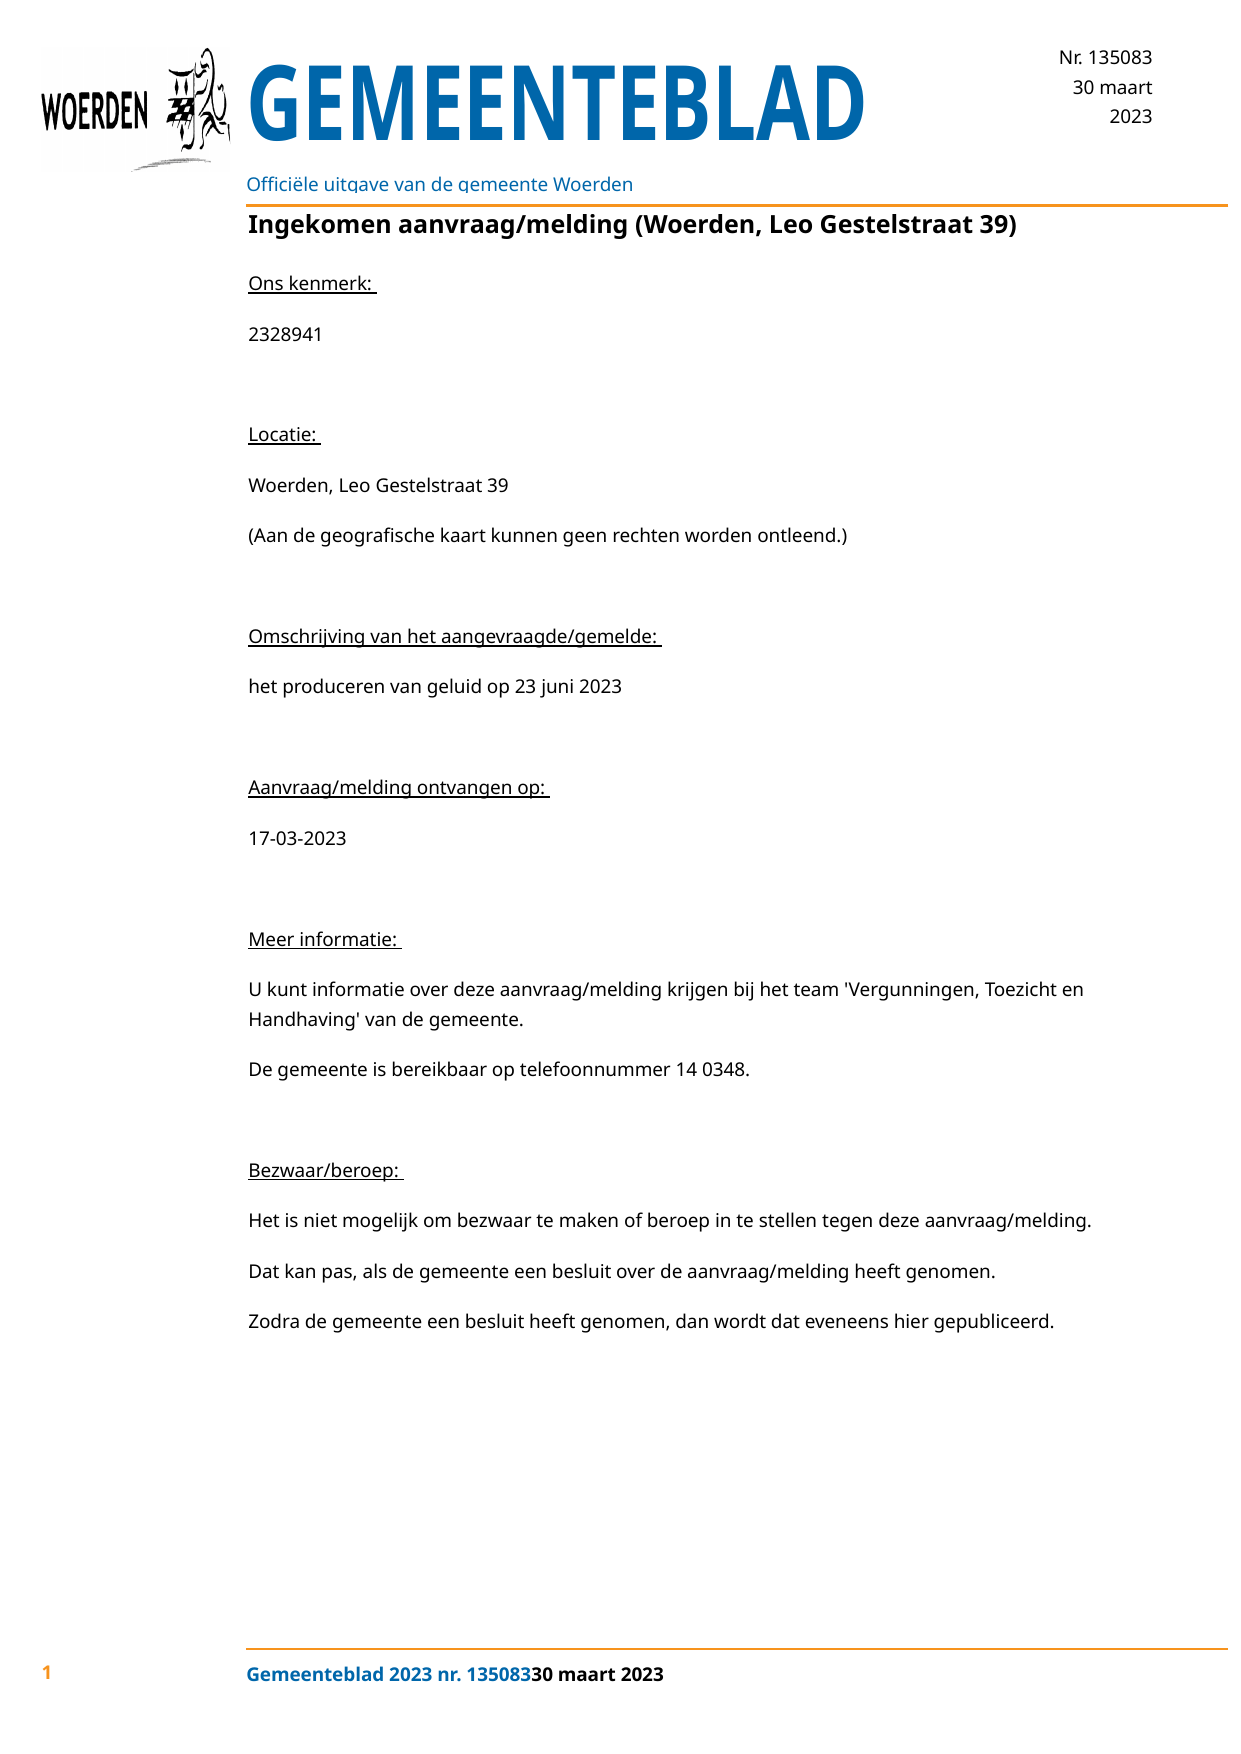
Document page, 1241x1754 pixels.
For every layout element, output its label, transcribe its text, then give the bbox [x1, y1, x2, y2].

text (Aan de geografische kaart kunnen geen rechten worden ontleend.) [248, 522, 1152, 548]
text 17-03-2023 [248, 825, 1152, 851]
text Woerden, Leo Gestelstraat 39 [248, 472, 1152, 498]
text Locatie: [248, 422, 1152, 447]
text Dat kan pas, als de gemeente een besluit over de aanvraag/melding heeft genomen. [248, 1258, 1152, 1283]
text Meer informatie: [248, 926, 1152, 951]
text U kunt informatie over deze aanvraag/melding krijgen bij het team 'Vergunningen, Toezicht en Handhaving' van de gemeente. [248, 976, 1152, 1031]
text De gemeente is bereikbaar op telefoonnummer 14 0348. [248, 1056, 1152, 1082]
text 2328941 [248, 321, 1152, 346]
text Aanvraag/melding ontvangen op: [248, 774, 1152, 800]
text Ons kenmerk: [248, 270, 1152, 296]
text het produceren van geluid op 23 juni 2023 [248, 674, 1152, 699]
text Zodra de gemeente een besluit heeft genomen, dan wordt dat eveneens hier gepubliceerd. [248, 1308, 1152, 1334]
text Het is niet mogelijk om bezwaar te maken of beroep in te stellen tegen deze aanvraag/melding. [248, 1207, 1152, 1233]
text Ingekomen aanvraag/melding (Woerden, Leo Gestelstraat 39) [248, 207, 1152, 241]
picture [41, 47, 231, 172]
text Omschrijving van het aangevraagde/gemelde: [248, 623, 1152, 649]
text Bezwaar/beroep: [248, 1157, 1152, 1183]
